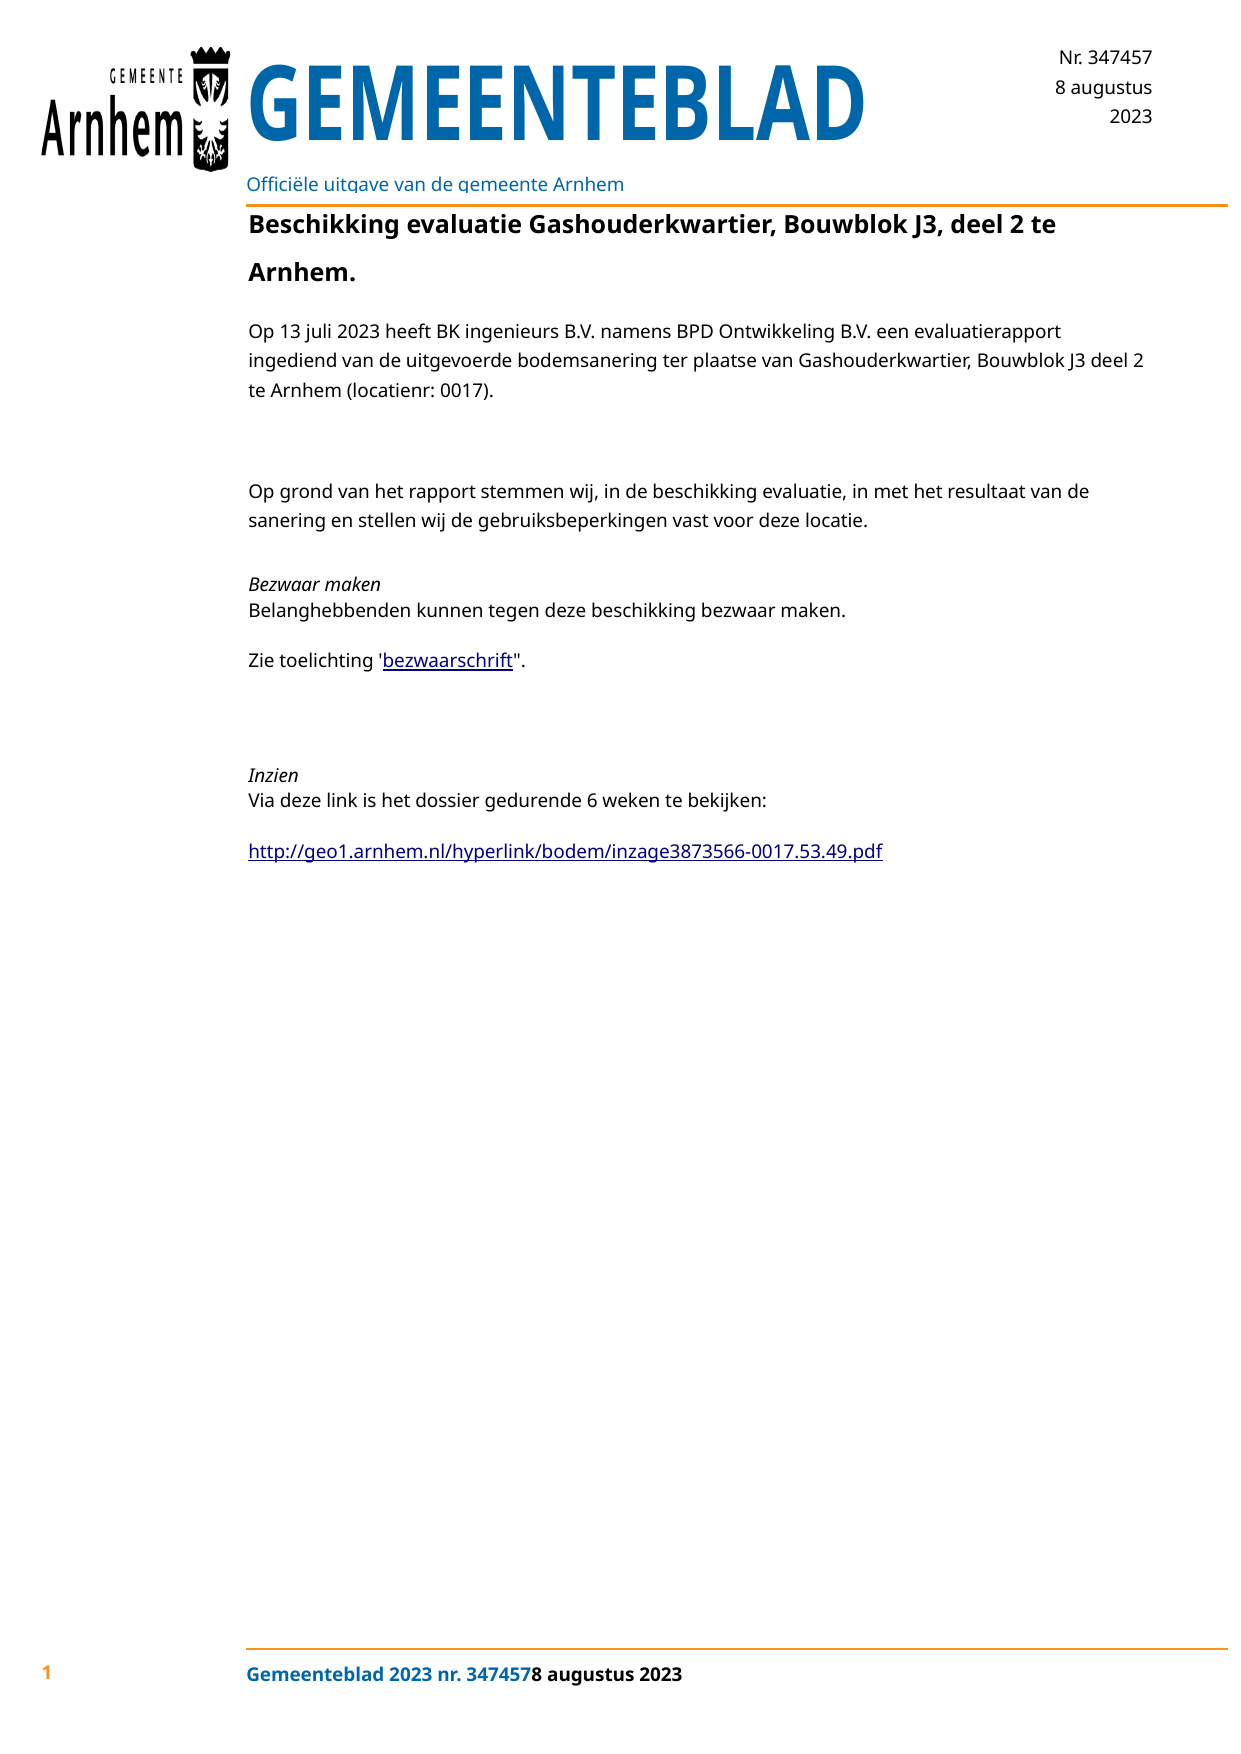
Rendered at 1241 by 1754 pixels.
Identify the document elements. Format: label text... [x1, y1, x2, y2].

text http://geo1.arnhem.nl/hyperlink/bodem/inzage3873566-0017.53.49.pdf [248, 838, 1152, 864]
text Inzien [248, 762, 1152, 788]
text Zie toelichting 'bezwaarschrift". [248, 648, 1152, 673]
text Op 13 juli 2023 heeft BK ingenieurs B.V. namens BPD Ontwikkeling B.V. een evaluatierapport ingediend van de uitgevoerde bodemsanering ter plaatse van Gashouderkwartier, Bouwblok J3 deel 2 te Arnhem (locatienr: 0017). [248, 318, 1152, 403]
text Belanghebbenden kunnen tegen deze beschikking bezwaar maken. [248, 597, 1152, 623]
text Op grond van het rapport stemmen wij, in de beschikking evaluatie, in met het resultaat van de sanering en stellen wij de gebruiksbeperkingen vast voor deze locatie. [248, 478, 1152, 533]
text Beschikking evaluatie Gashouderkwartier, Bouwblok J3, deel 2 te Arnhem. [248, 207, 1152, 288]
text Via deze link is het dossier gedurende 6 weken te bekijken: [248, 788, 1152, 813]
text Bezwaar maken [248, 571, 1152, 597]
picture [41, 47, 231, 172]
